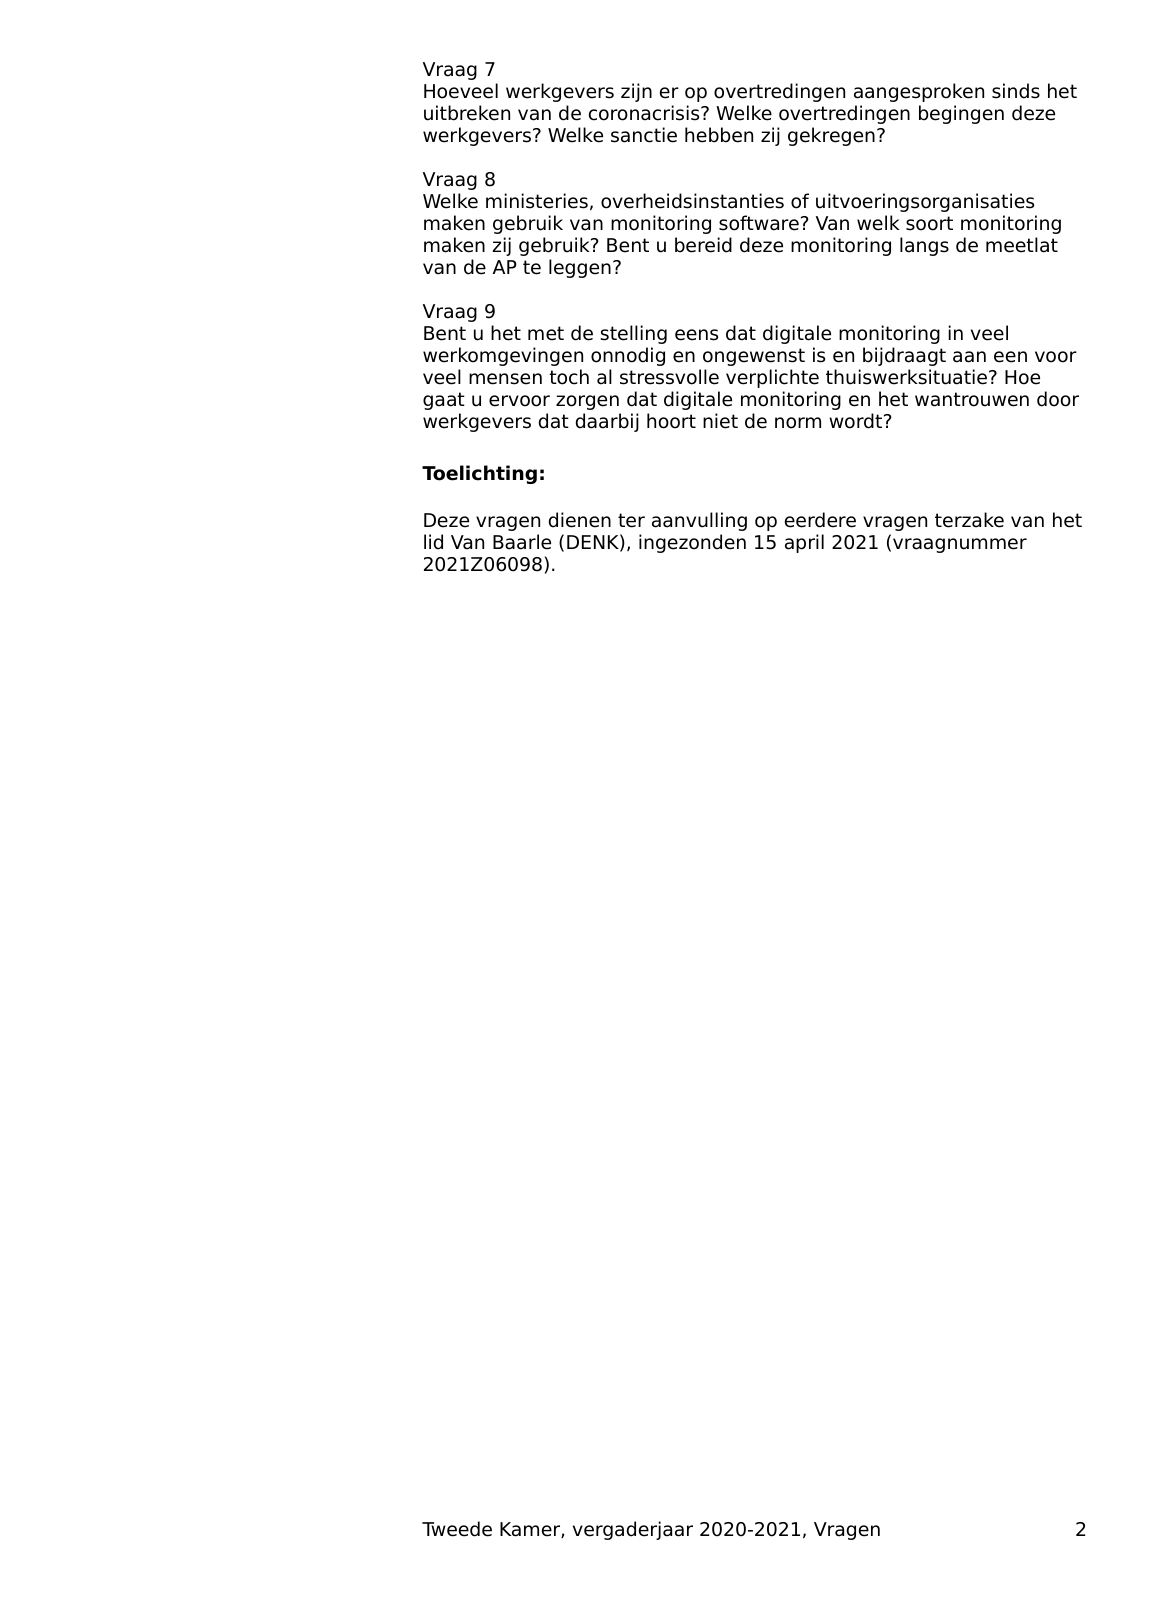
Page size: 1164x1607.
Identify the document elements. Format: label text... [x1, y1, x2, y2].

text Hoeveel werkgevers zijn er op overtredingen aangesproken sinds het uitbreken van de coronacrisis? Welke overtredingen begingen deze werkgevers? Welke sanctie hebben zij gekregen? [422, 81, 1087, 147]
text Vraag 9 [422, 301, 1087, 323]
text Deze vragen dienen ter aanvulling op eerdere vragen terzake van het lid Van Baarle (DENK), ingezonden 15 april 2021 (vraagnummer 2021Z06098). [422, 510, 1087, 576]
text Vraag 7 [422, 59, 1087, 81]
subtitle Toelichting: [422, 463, 1087, 485]
text Vraag 8 [422, 169, 1087, 191]
text Bent u het met de stelling eens dat digitale monitoring in veel werkomgevingen onnodig en ongewenst is en bijdraagt aan een voor veel mensen toch al stressvolle verplichte thuiswerksituatie? Hoe gaat u ervoor zorgen dat digitale monitoring en het wantrouwen door werkgevers dat daarbij hoort niet de norm wordt? [422, 323, 1087, 433]
text Welke ministeries, overheidsinstanties of uitvoeringsorganisaties maken gebruik van monitoring software? Van welk soort monitoring maken zij gebruik? Bent u bereid deze monitoring langs de meetlat van de AP te leggen? [422, 191, 1087, 279]
